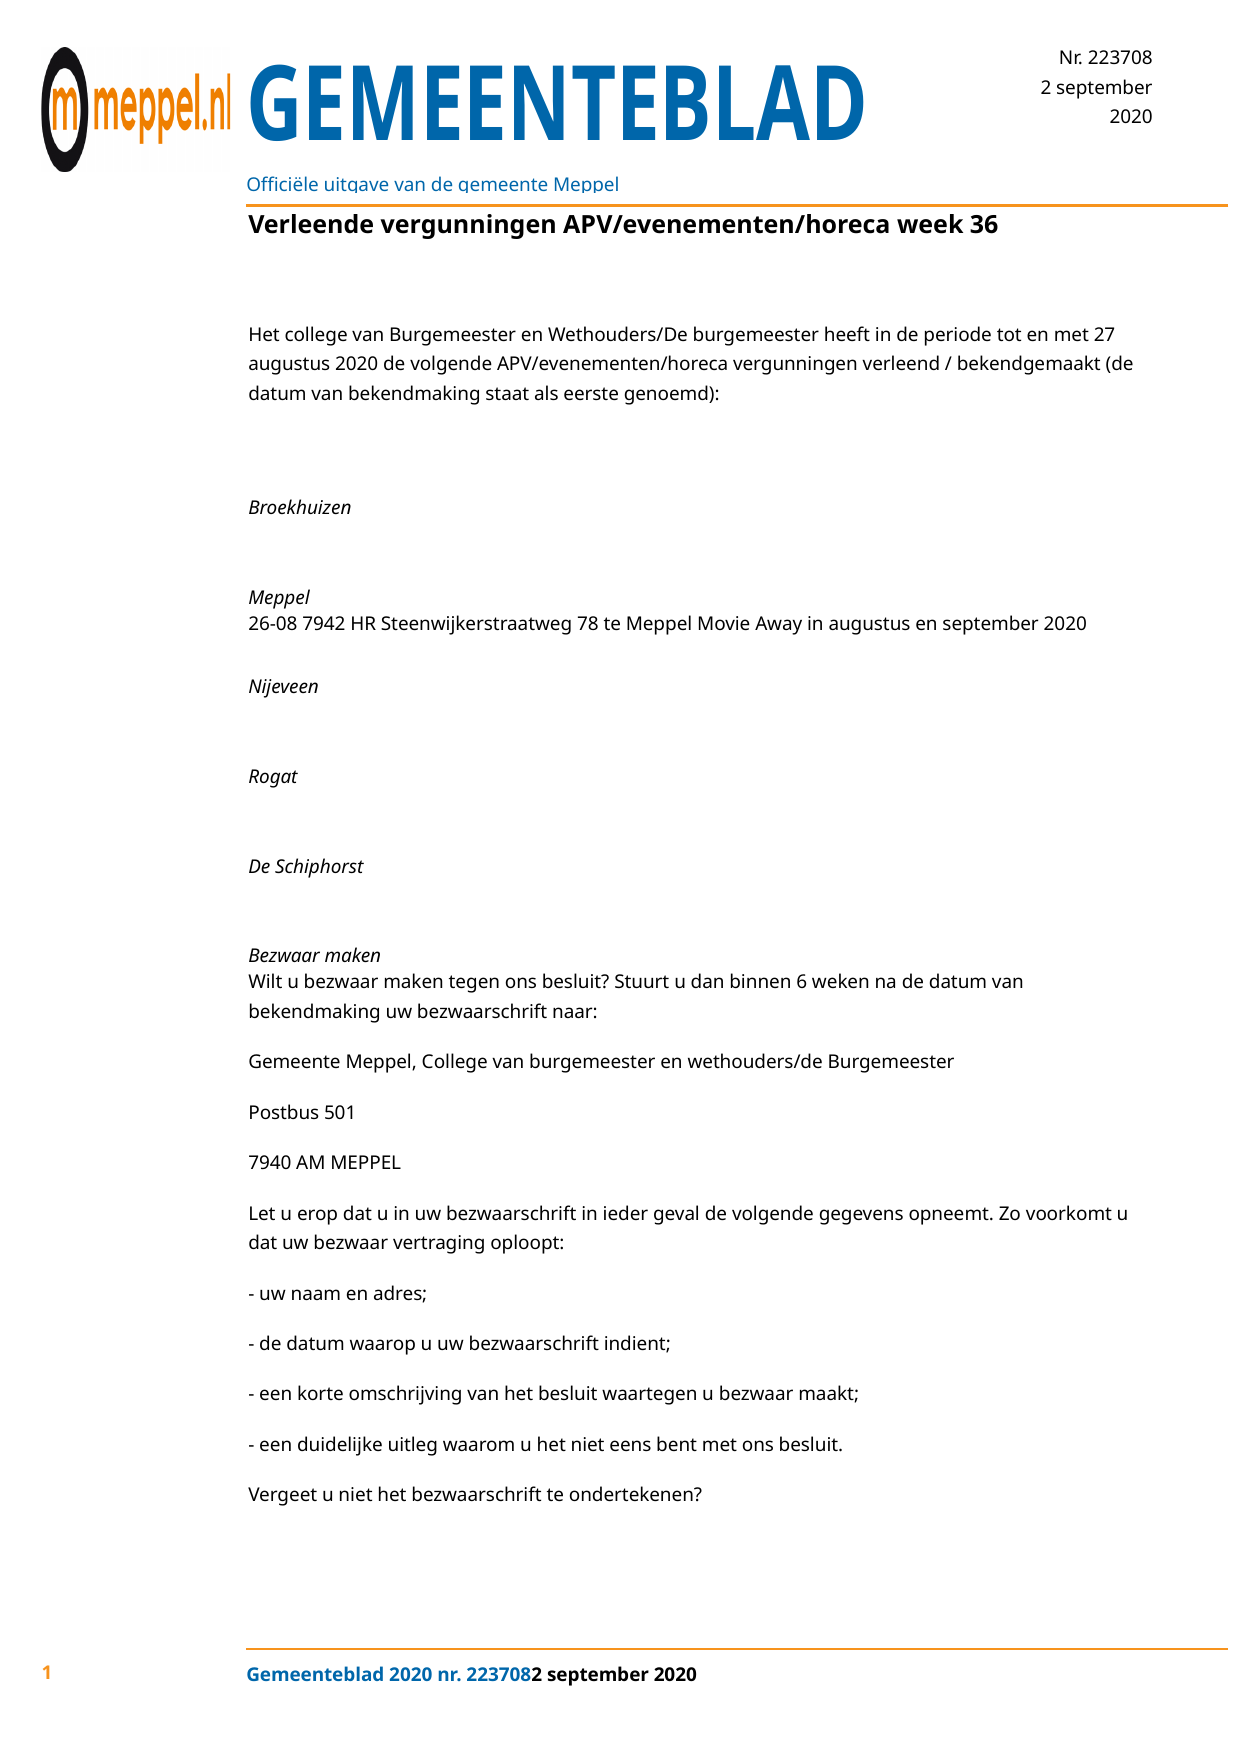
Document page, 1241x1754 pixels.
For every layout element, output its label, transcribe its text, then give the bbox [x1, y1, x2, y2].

text Let u erop dat u in uw bezwaarschrift in ieder geval de volgende gegevens opneemt. Zo voorkomt u dat uw bezwaar vertraging oploopt: [248, 1200, 1152, 1255]
text Postbus 501 [248, 1099, 1152, 1124]
text 26-08 7942 HR Steenwijkerstraatweg 78 te Meppel Movie Away in augustus en september 2020 [248, 610, 1152, 635]
text Meppel [248, 584, 1152, 610]
text Verleende vergunningen APV/evenementen/horeca week 36 [248, 207, 1152, 241]
text - een korte omschrijving van het besluit waartegen u bezwaar maakt; [248, 1381, 1152, 1406]
text Wilt u bezwaar maken tegen ons besluit? Stuurt u dan binnen 6 weken na de datum van bekendmaking uw bezwaarschrift naar: [248, 968, 1152, 1024]
picture [41, 47, 231, 172]
text Gemeente Meppel, College van burgemeester en wethouders/de Burgemeester [248, 1048, 1152, 1074]
text - de datum waarop u uw bezwaarschrift indient; [248, 1330, 1152, 1356]
text Nijeveen [248, 674, 1152, 699]
text - een duidelijke uitleg waarom u het niet eens bent met ons besluit. [248, 1431, 1152, 1457]
text Broekhuizen [248, 494, 1152, 520]
text Rogat [248, 763, 1152, 789]
text Bezwaar maken [248, 943, 1152, 968]
text - uw naam en adres; [248, 1280, 1152, 1305]
text De Schiphorst [248, 853, 1152, 879]
text Het college van Burgemeester en Wethouders/De burgemeester heeft in de periode tot en met 27 augustus 2020 de volgende APV/evenementen/horeca vergunningen verleend / bekendgemaakt (de datum van bekendmaking staat als eerste genoemd): [248, 321, 1152, 406]
text Vergeet u niet het bezwaarschrift te ondertekenen? [248, 1481, 1152, 1507]
text 7940 AM MEPPEL [248, 1149, 1152, 1175]
